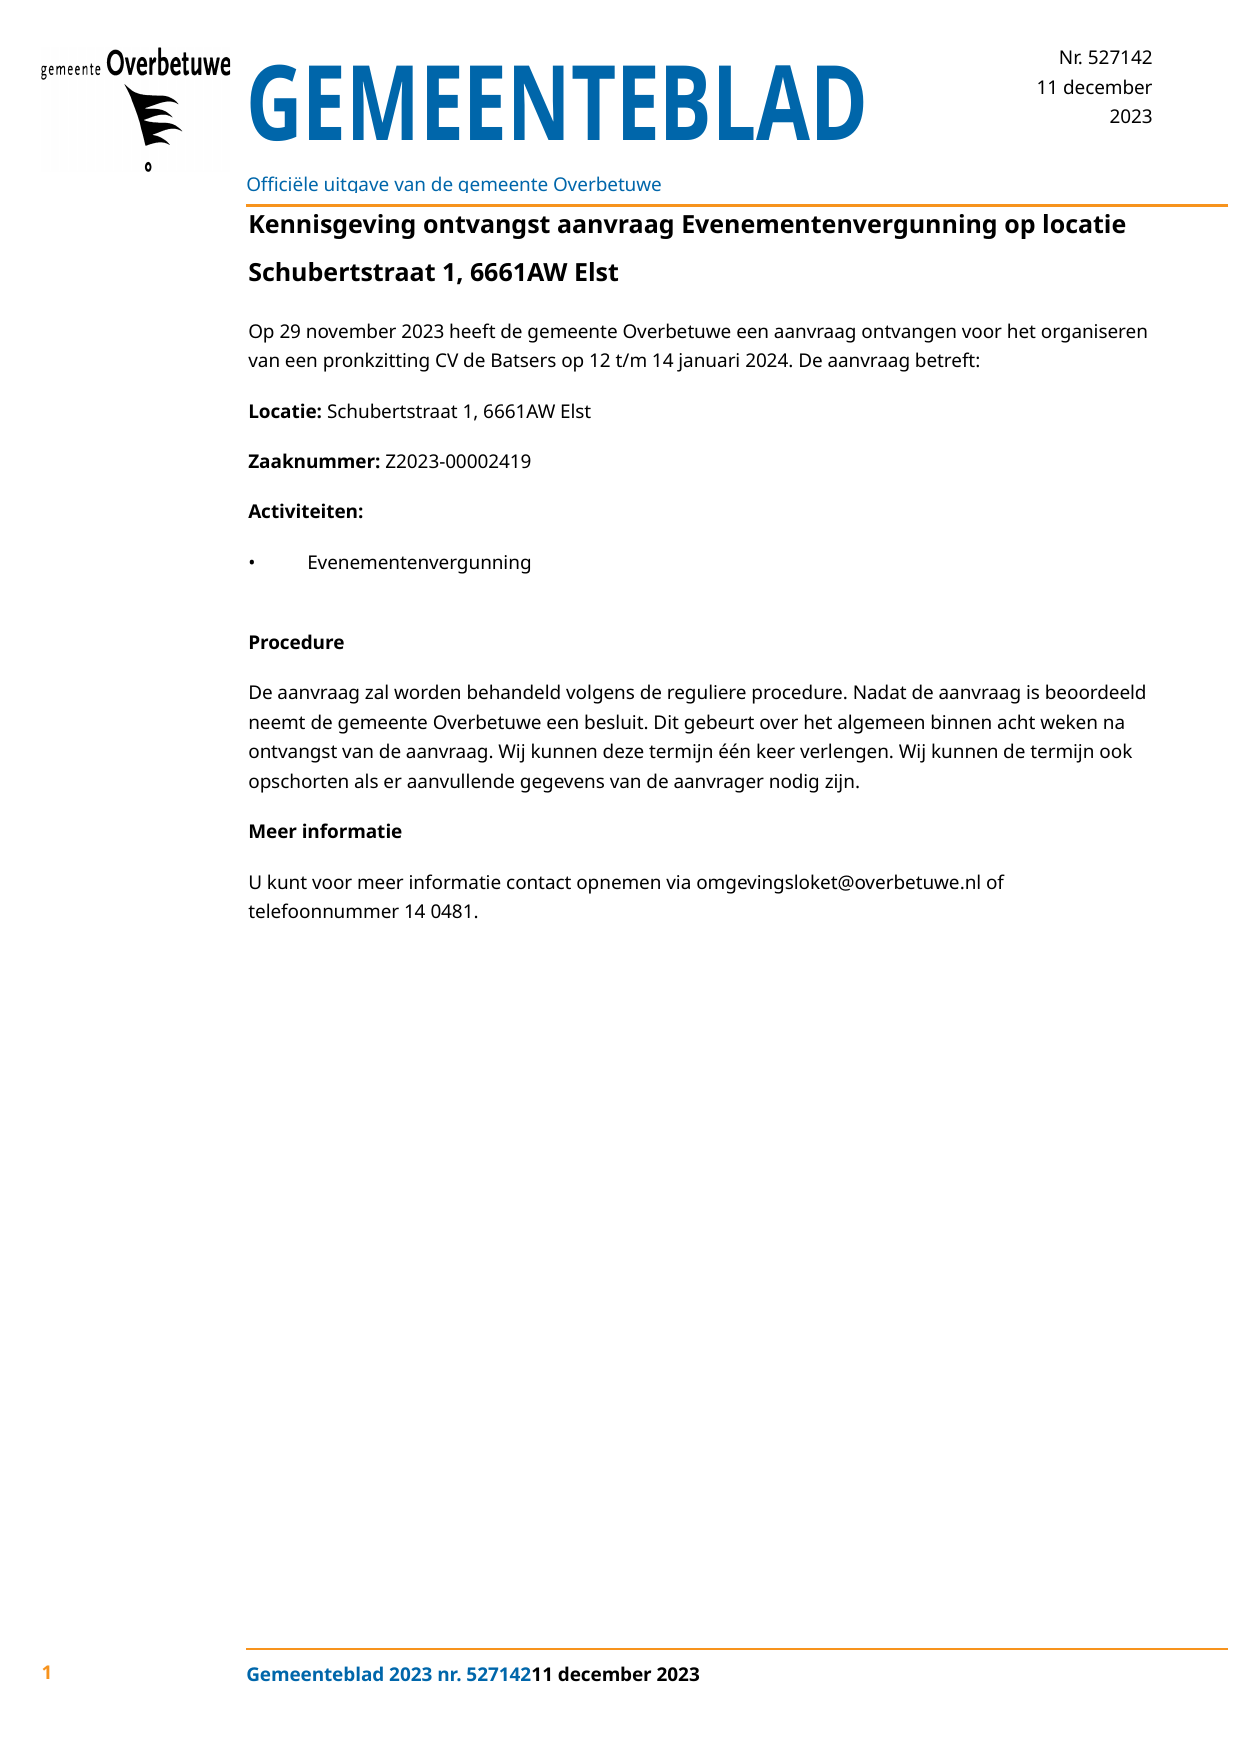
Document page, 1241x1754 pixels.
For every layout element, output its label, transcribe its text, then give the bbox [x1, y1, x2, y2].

picture [41, 47, 231, 172]
text Op 29 november 2023 heeft de gemeente Overbetuwe een aanvraag ontvangen voor het organiseren van een pronkzitting CV de Batsers op 12 t/m 14 januari 2024. De aanvraag betreft: [248, 318, 1152, 373]
text Procedure [248, 629, 1152, 655]
text Activiteiten: [248, 499, 1152, 524]
text Kennisgeving ontvangst aanvraag Evenementenvergunning op locatie Schubertstraat 1, 6661AW Elst [248, 207, 1152, 288]
text De aanvraag zal worden behandeld volgens de reguliere procedure. Nadat de aanvraag is beoordeeld neemt de gemeente Overbetuwe een besluit. Dit gebeurt over het algemeen binnen acht weken na ontvangst van de aanvraag. Wij kunnen deze termijn één keer verlengen. Wij kunnen de termijn ook opschorten als er aanvullende gegevens van de aanvrager nodig zijn. [248, 679, 1152, 794]
text Zaaknummer: Z2023-00002419 [248, 448, 1152, 474]
list Evenementenvergunning [248, 549, 1152, 575]
text Locatie: Schubertstraat 1, 6661AW Elst [248, 398, 1152, 424]
text U kunt voor meer informatie contact opnemen via omgevingsloket@overbetuwe.nl of telefoonnummer 14 0481. [248, 869, 1152, 924]
text Meer informatie [248, 819, 1152, 844]
